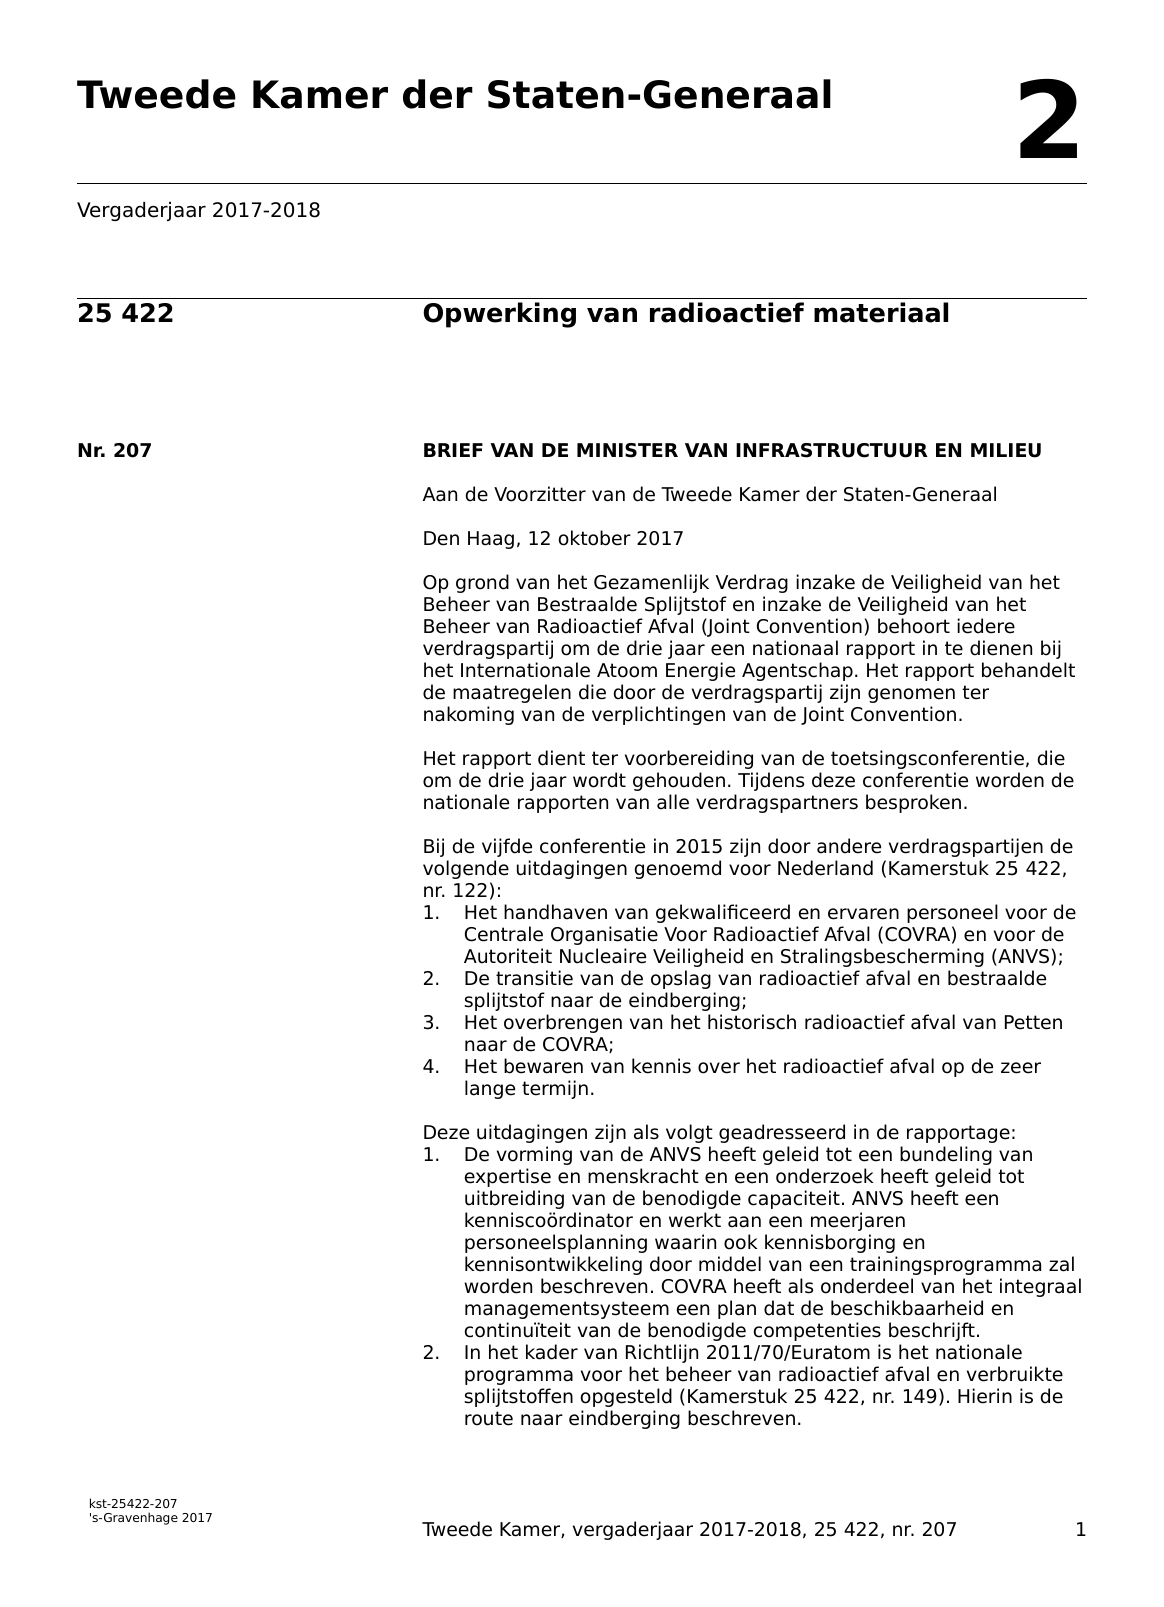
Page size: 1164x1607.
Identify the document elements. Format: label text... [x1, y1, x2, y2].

text 1. De vorming van de ANVS heeft geleid tot een bundeling van expertise en menskracht en een onderzoek heeft geleid tot uitbreiding van de benodigde capaciteit. ANVS heeft een kenniscoördinator en werkt aan een meerjaren personeelsplanning waarin ook kennisborging en kennisontwikkeling door middel van een trainingsprogramma zal worden beschreven. COVRA heeft als onderdeel van het integraal managementsysteem een plan dat de beschikbaarheid en continuïteit van de benodigde competenties beschrijft. [422, 1144, 1087, 1342]
text Het rapport dient ter voorbereiding van de toetsingsconferentie, die om de drie jaar wordt gehouden. Tijdens deze conferentie worden de nationale rapporten van alle verdragspartners besproken. [422, 748, 1087, 814]
text Aan de Voorzitter van de Tweede Kamer der Staten-Generaal [422, 484, 1087, 506]
table_header 2 [886, 59, 1087, 183]
text 2. De transitie van de opslag van radioactief afval en bestraalde splijtstof naar de eindberging; [422, 968, 1087, 1012]
subtitle Nr. 207 BRIEF VAN DE MINISTER VAN INFRASTRUCTUUR EN MILIEU [77, 440, 1087, 462]
text Op grond van het Gezamenlijk Verdrag inzake de Veiligheid van het Beheer van Bestraalde Splijtstof en inzake de Veiligheid van het Beheer van Radioactief Afval (Joint Convention) behoort iedere verdragspartij om de drie jaar een nationaal rapport in te dienen bij het Internationale Atoom Energie Agentschap. Het rapport behandelt de maatregelen die door de verdragspartij zijn genomen ter nakoming van de verplichtingen van de Joint Convention. [422, 572, 1087, 726]
table_cell Vergaderjaar 2017-2018 [77, 184, 1087, 298]
table_header Tweede Kamer der Staten-Generaal [77, 59, 886, 183]
text 1. Het handhaven van gekwalificeerd en ervaren personeel voor de Centrale Organisatie Voor Radioactief Afval (COVRA) en voor de Autoriteit Nucleaire Veiligheid en Stralingsbescherming (ANVS); [422, 902, 1087, 968]
text Deze uitdagingen zijn als volgt geadresseerd in de rapportage: [422, 1122, 1087, 1144]
text 3. Het overbrengen van het historisch radioactief afval van Petten naar de COVRA; [422, 1012, 1087, 1056]
text 2. In het kader van Richtlijn 2011/70/Euratom is het nationale programma voor het beheer van radioactief afval en verbruikte splijtstoffen opgesteld (Kamerstuk 25 422, nr. 149). Hierin is de route naar eindberging beschreven. [422, 1342, 1087, 1430]
subtitle 25 422 Opwerking van radioactief materiaal [77, 299, 1087, 329]
text 's-Gravenhage 2017 [88, 1511, 323, 1525]
text kst-25422-207 [88, 1497, 323, 1511]
text Bij de vijfde conferentie in 2015 zijn door andere verdragspartijen de volgende uitdagingen genoemd voor Nederland (Kamerstuk 25 422, nr. 122): [422, 836, 1087, 902]
text Den Haag, 12 oktober 2017 [422, 528, 1087, 550]
text 4. Het bewaren van kennis over het radioactief afval op de zeer lange termijn. [422, 1056, 1087, 1100]
